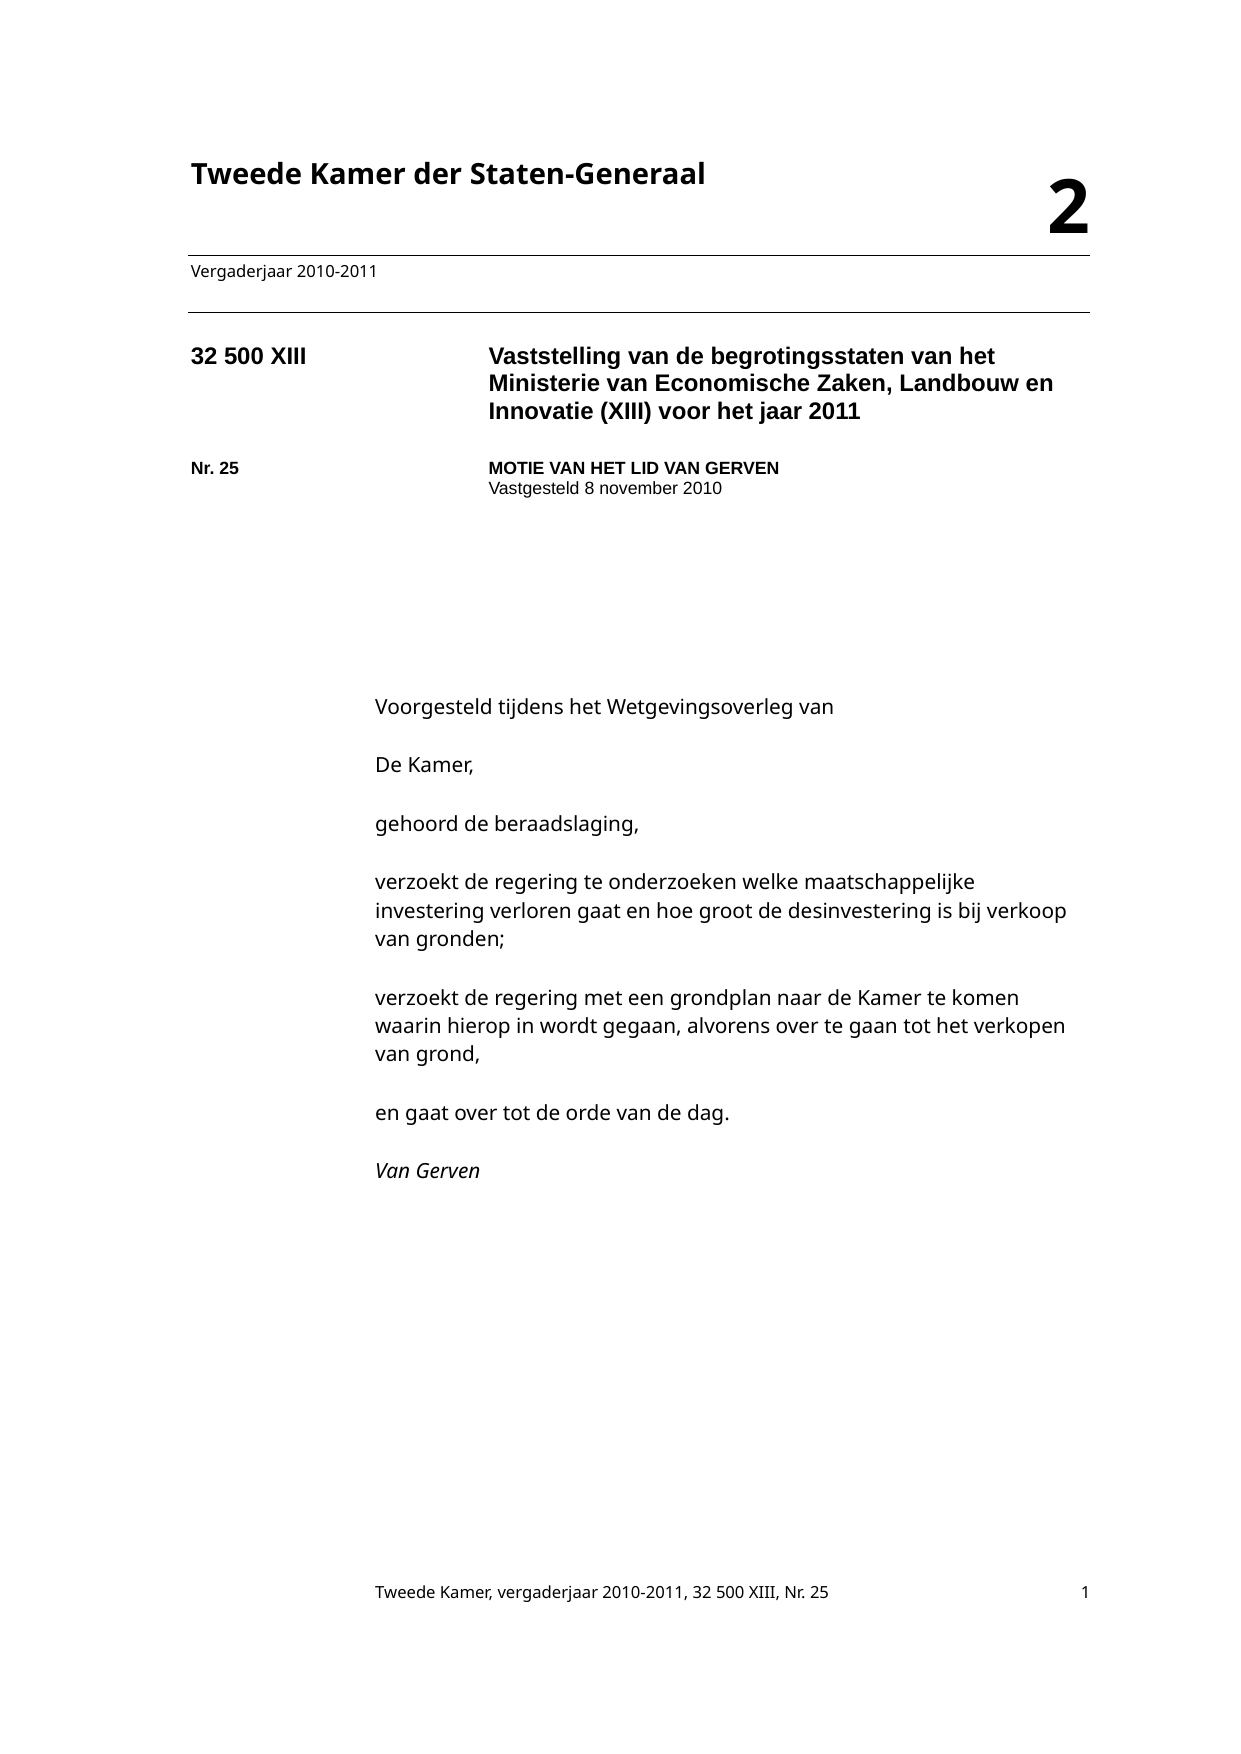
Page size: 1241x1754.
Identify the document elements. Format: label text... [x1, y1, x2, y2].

text en gaat over tot de orde van de dag. [375, 1098, 1090, 1126]
table_header 2 [910, 150, 1090, 255]
text De Kamer, [375, 751, 1090, 779]
table_header Tweede Kamer der Staten-Generaal [188, 150, 909, 255]
text verzoekt de regering te onderzoeken welke maatschappelijke investering verloren gaat en hoe groot de desinvestering is bij verkoop van gronden; [375, 867, 1090, 953]
text verzoekt de regering met een grondplan naar de Kamer te komen waarin hierop in wordt gegaan, alvorens over te gaan tot het verkopen van grond, [375, 983, 1090, 1068]
table_cell 32 500 XIII [188, 339, 485, 454]
text Van Gerven [375, 1156, 1090, 1185]
table_cell MOTIE VAN HET LID VAN GERVEN Vastgesteld 8 november 2010 [485, 455, 1090, 573]
table_cell [485, 313, 1090, 339]
table_cell Vaststelling van de begrotingsstaten van het Ministerie van Economische Zaken, Landbouw en Innovatie (XIII) voor het jaar 2011 [485, 339, 1090, 454]
text Voorgesteld tijdens het Wetgevingsoverleg van [375, 692, 1090, 721]
table_cell Nr. 25 [188, 455, 485, 573]
text gehoord de beraadslaging, [375, 809, 1090, 837]
table_cell [485, 256, 1090, 312]
table_cell Vergaderjaar 2010-2011 [188, 256, 485, 312]
table_cell [188, 313, 485, 339]
